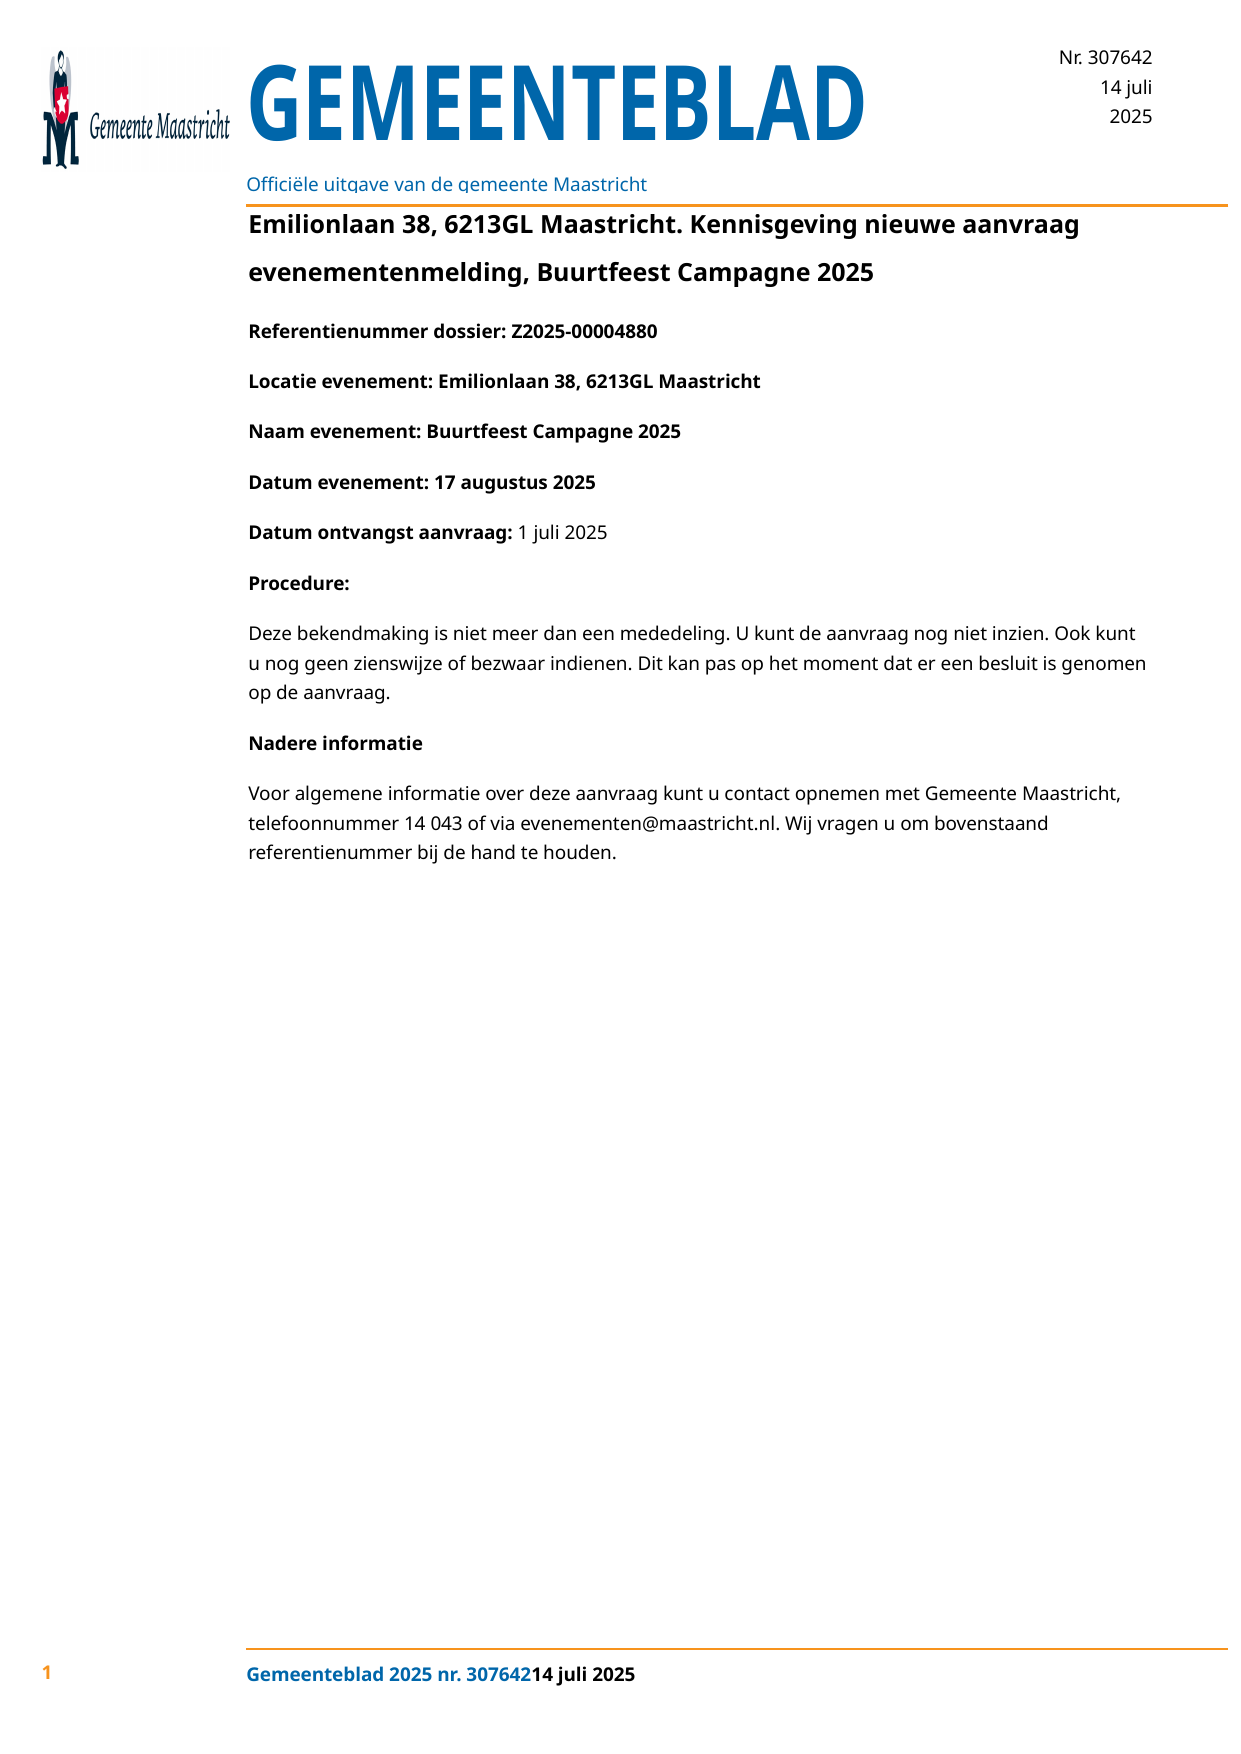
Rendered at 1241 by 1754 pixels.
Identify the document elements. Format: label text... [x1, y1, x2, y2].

text Nadere informatie [248, 730, 1152, 756]
text Datum ontvangst aanvraag: 1 juli 2025 [248, 519, 1152, 545]
text Deze bekendmaking is niet meer dan een mededeling. U kunt de aanvraag nog niet inzien. Ook kunt u nog geen zienswijze of bezwaar indienen. Dit kan pas op het moment dat er een besluit is genomen op de aanvraag. [248, 620, 1152, 705]
text Referentienummer dossier: Z2025-00004880 [248, 318, 1152, 344]
text Voor algemene informatie over deze aanvraag kunt u contact opnemen met Gemeente Maastricht, telefoonnummer 14 043 of via evenementen@maastricht.nl. Wij vragen u om bovenstaand referentienummer bij de hand te houden. [248, 780, 1152, 865]
text Datum evenement: 17 augustus 2025 [248, 469, 1152, 495]
picture [41, 47, 231, 172]
text Naam evenement: Buurtfeest Campagne 2025 [248, 419, 1152, 444]
text Emilionlaan 38, 6213GL Maastricht. Kennisgeving nieuwe aanvraag evenementenmelding, Buurtfeest Campagne 2025 [248, 207, 1152, 288]
text Procedure: [248, 570, 1152, 596]
text Locatie evenement: Emilionlaan 38, 6213GL Maastricht [248, 368, 1152, 394]
